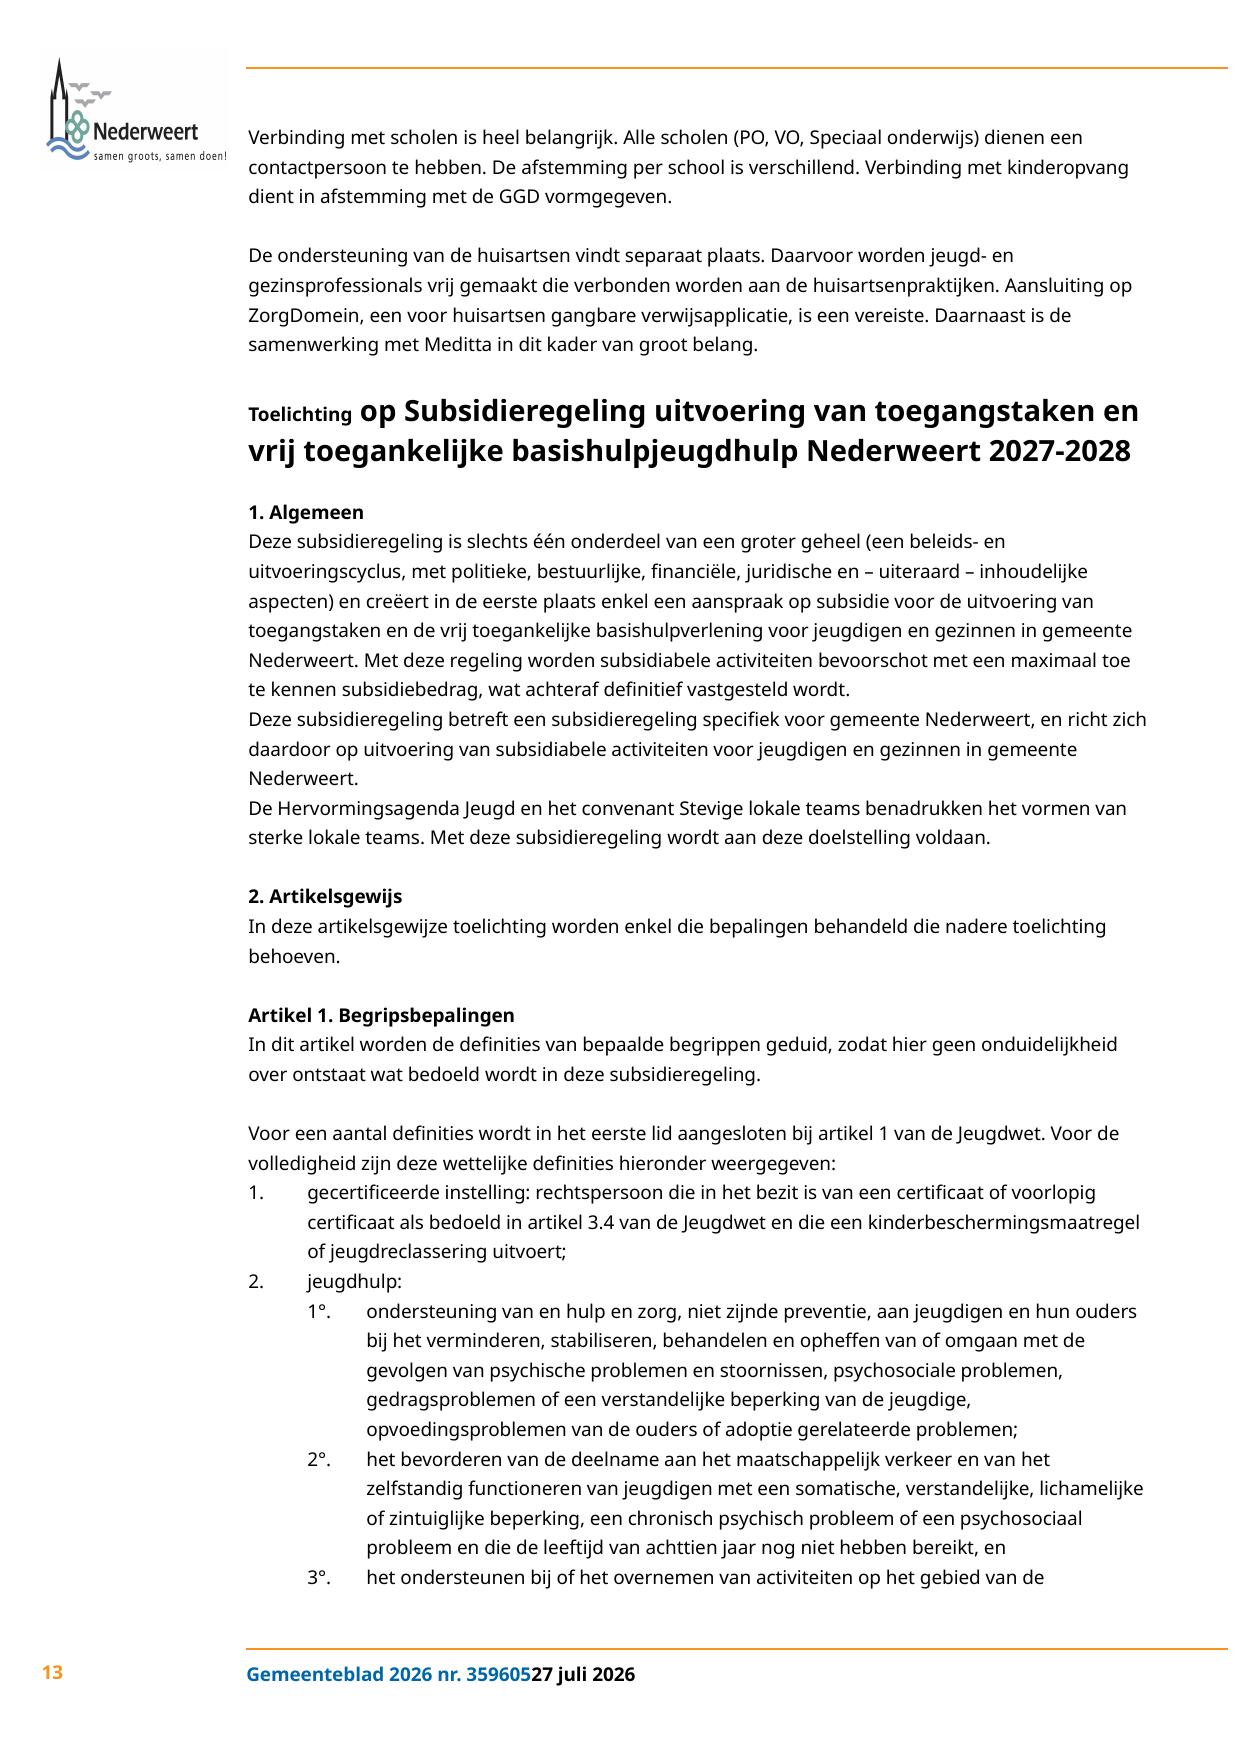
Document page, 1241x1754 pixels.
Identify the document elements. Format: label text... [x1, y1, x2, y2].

text Verbinding met scholen is heel belangrijk. Alle scholen (PO, VO, Speciaal onderwijs) dienen een contactpersoon te hebben. De afstemming per school is verschillend. Verbinding met kinderopvang dient in afstemming met de GGD vormgegeven. [248, 124, 1152, 209]
text De ondersteuning van de huisartsen vindt separaat plaats. Daarvoor worden jeugd- en gezinsprofessionals vrij gemaakt die verbonden worden aan de huisartsenpraktijken. Aansluiting op ZorgDomein, een voor huisartsen gangbare verwijsapplicatie, is een vereiste. Daarnaast is de samenwerking met Meditta in dit kader van groot belang. [248, 243, 1152, 357]
list ondersteuning van en hulp en zorg, niet zijnde preventie, aan jeugdigen en hun ouders bij het verminderen, stabiliseren, behandelen en opheffen van of omgaan met de gevolgen van psychische problemen en stoornissen, psychosociale problemen, gedragsproblemen of een verstandelijke beperking van de jeugdige, opvoedingsproblemen van de ouders of adoptie gerelateerde problemen; [307, 1298, 1152, 1442]
text In deze artikelsgewijze toelichting worden enkel die bepalingen behandeld die nadere toelichting behoeven. [248, 913, 1152, 969]
list gecertificeerde instelling: rechtspersoon die in het bezit is van een certificaat of voorlopig certificaat als bedoeld in artikel 3.4 van de Jeugdwet en die een kinderbeschermingsmaatregel of jeugdreclassering uitvoert; [248, 1179, 1152, 1264]
picture [41, 47, 231, 172]
text De Hervormingsagenda Jeugd en het convenant Stevige lokale teams benadrukken het vormen van sterke lokale teams. Met deze subsidieregeling wordt aan deze doelstelling voldaan. [248, 795, 1152, 850]
text Voor een aantal definities wordt in het eerste lid aangesloten bij artikel 1 van de Jeugdwet. Voor de volledigheid zijn deze wettelijke definities hieronder weergegeven: [248, 1120, 1152, 1176]
text Deze subsidieregeling betreft een subsidieregeling specifiek voor gemeente Nederweert, en richt zich daardoor op uitvoering van subsidiabele activiteiten voor jeugdigen en gezinnen in gemeente Nederweert. [248, 706, 1152, 791]
text Deze subsidieregeling is slechts één onderdeel van een groter geheel (een beleids- en uitvoeringscyclus, met politieke, bestuurlijke, financiële, juridische en – uiteraard – inhoudelijke aspecten) en creëert in de eerste plaats enkel een aanspraak op subsidie voor de uitvoering van toegangstaken en de vrij toegankelijke basishulpverlening voor jeugdigen en gezinnen in gemeente Nederweert. Met deze regeling worden subsidiabele activiteiten bevoorschot met een maximaal toe te kennen subsidiebedrag, wat achteraf definitief vastgesteld wordt. [248, 529, 1152, 702]
list het ondersteunen bij of het overnemen van activiteiten op het gebied van de [307, 1564, 1152, 1590]
text 2. Artikelsgewijs [248, 884, 1152, 909]
text 1. Algemeen [248, 499, 1152, 525]
list jeugdhulp: [248, 1268, 1152, 1294]
text Toelichting op Subsidieregeling uitvoering van toegangstaken en vrij toegankelijke basishulpjeugdhulp Nederweert 2027-2028 [248, 391, 1152, 470]
text Artikel 1. Begripsbepalingen [248, 1002, 1152, 1028]
list het bevorderen van de deelname aan het maatschappelijk verkeer en van het zelfstandig functioneren van jeugdigen met een somatische, verstandelijke, lichamelijke of zintuiglijke beperking, een chronisch psychisch probleem of een psychosociaal probleem en die de leeftijd van achttien jaar nog niet hebben bereikt, en [307, 1446, 1152, 1560]
text In dit artikel worden de definities van bepaalde begrippen geduid, zodat hier geen onduidelijkheid over ontstaat wat bedoeld wordt in deze subsidieregeling. [248, 1032, 1152, 1087]
